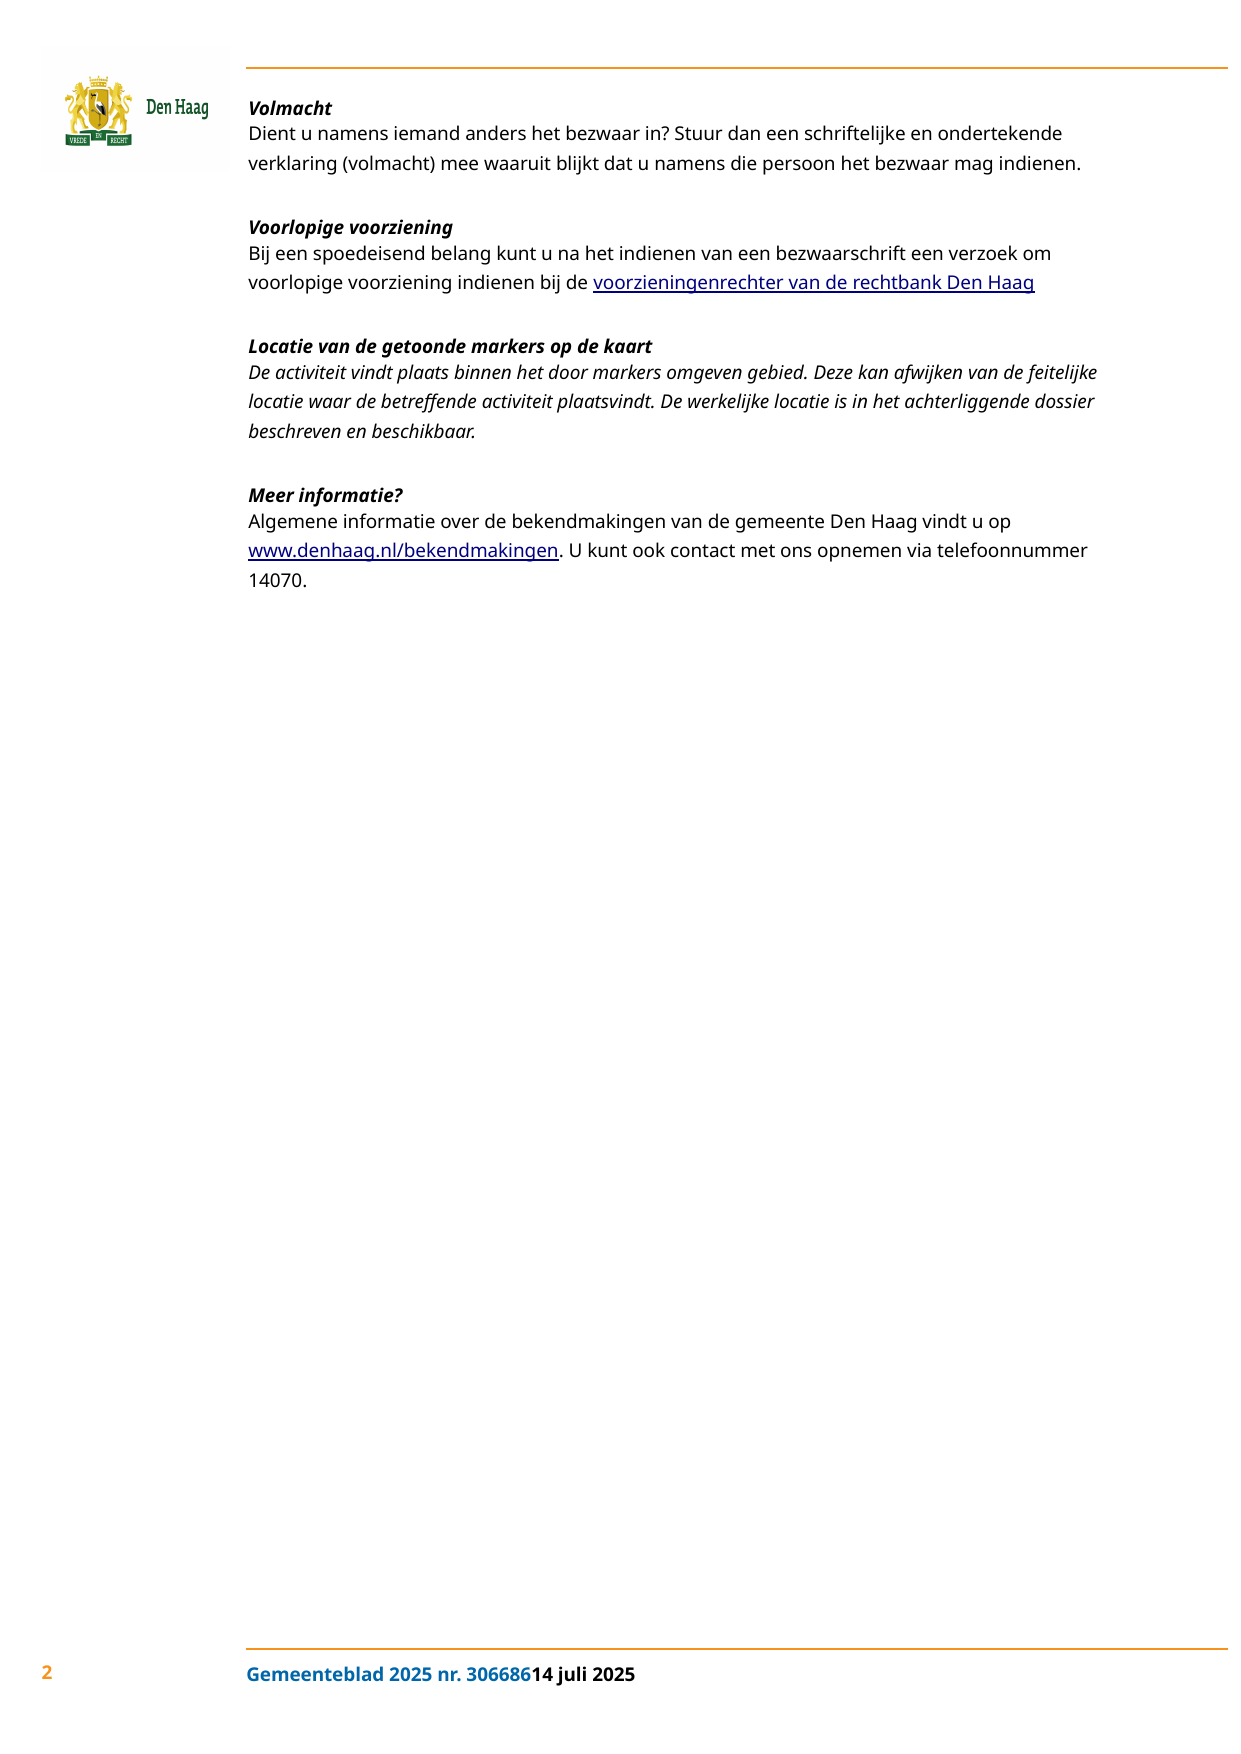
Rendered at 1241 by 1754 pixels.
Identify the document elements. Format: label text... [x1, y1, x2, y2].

text Algemene informatie over de bekendmakingen van de gemeente Den Haag vindt u op www.denhaag.nl/bekendmakingen. U kunt ook contact met ons opnemen via telefoonnummer 14070. [248, 508, 1152, 593]
text De activiteit vindt plaats binnen het door markers omgeven gebied. Deze kan afwijken van de feitelijke locatie waar de betreffende activiteit plaatsvindt. De werkelijke locatie is in het achterliggende dossier beschreven en beschikbaar. [248, 359, 1152, 444]
text Voorlopige voorziening [248, 214, 1152, 240]
text Locatie van de getoonde markers op de kaart [248, 333, 1152, 359]
text Meer informatie? [248, 482, 1152, 508]
text Volmacht [248, 95, 1152, 121]
text Bij een spoedeisend belang kunt u na het indienen van een bezwaarschrift een verzoek om voorlopige voorziening indienen bij de voorzieningenrechter van de rechtbank Den Haag [248, 240, 1152, 295]
picture [41, 47, 231, 172]
text Dient u namens iemand anders het bezwaar in? Stuur dan een schriftelijke en ondertekende verklaring (volmacht) mee waaruit blijkt dat u namens die persoon het bezwaar mag indienen. [248, 121, 1152, 176]
